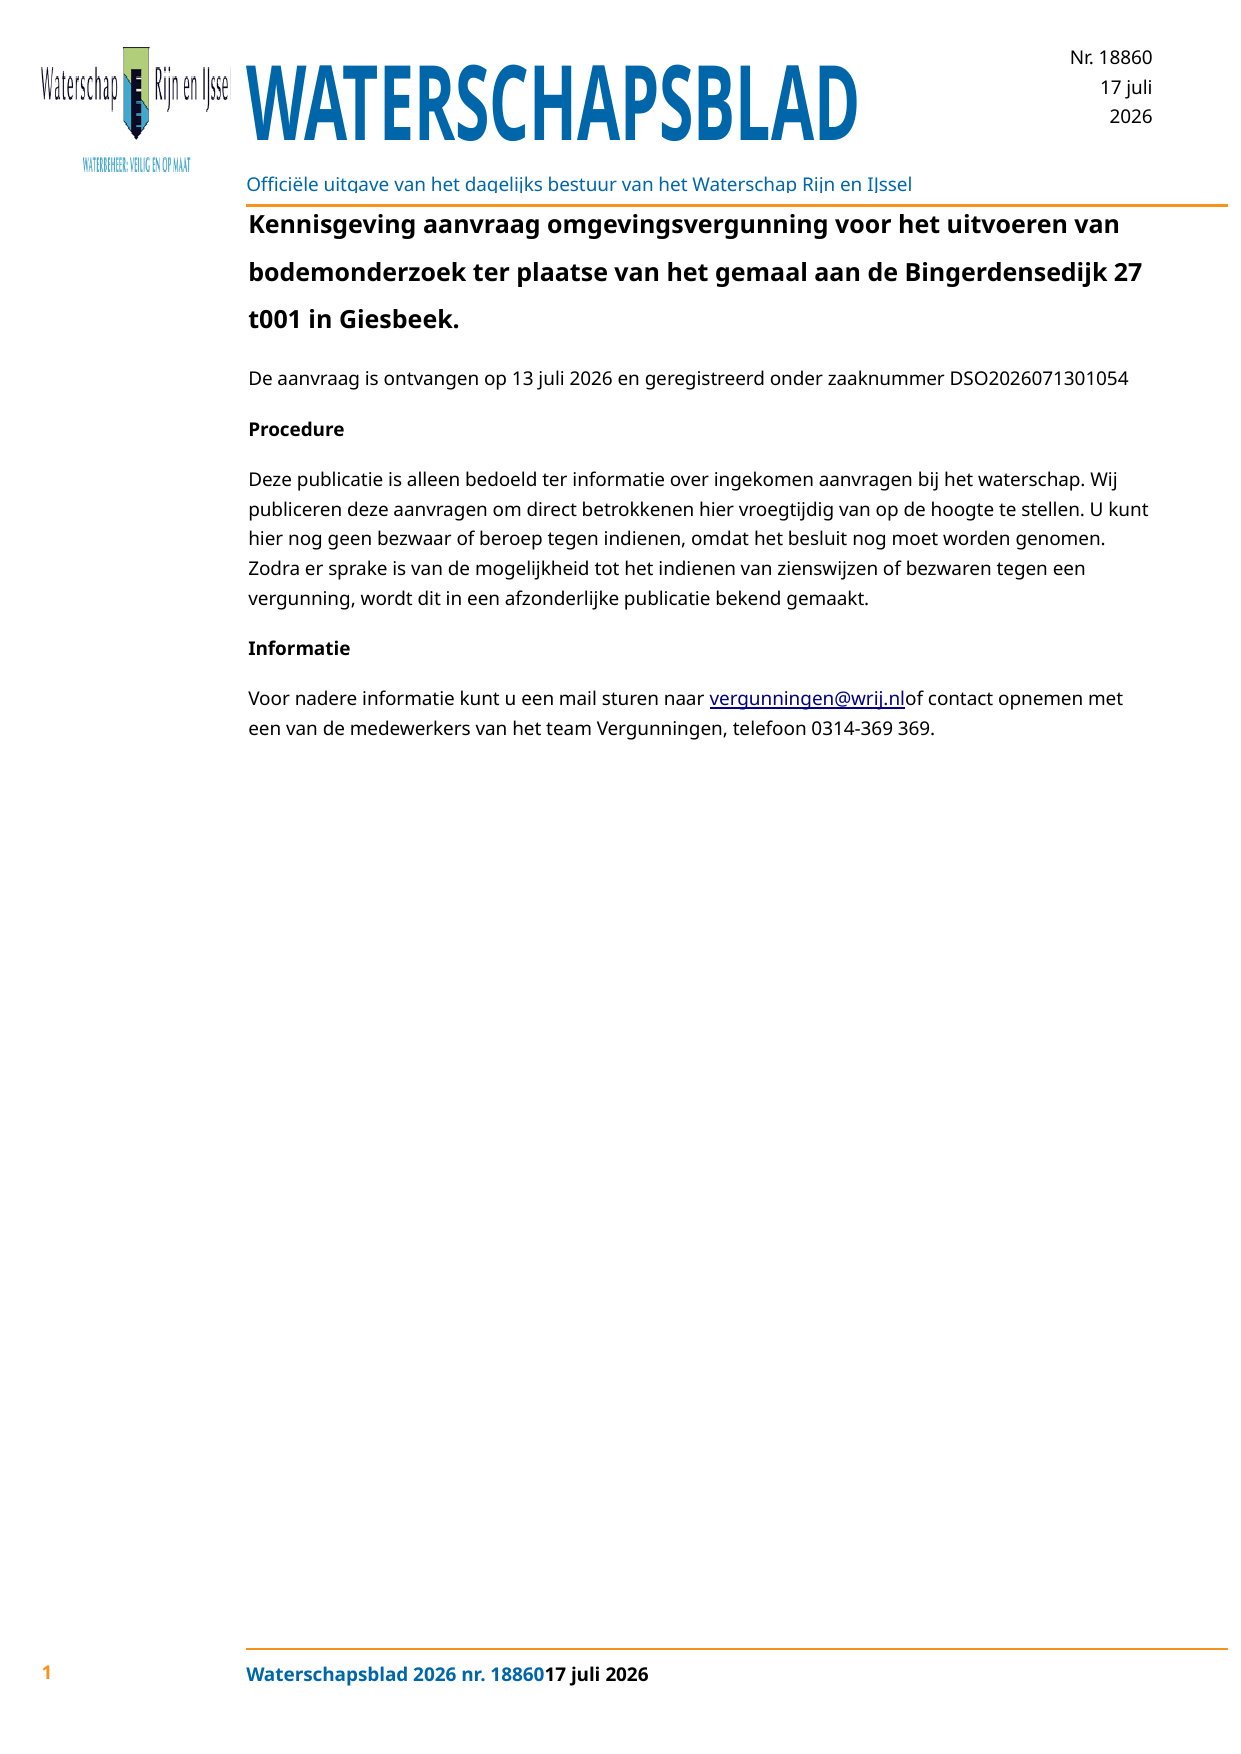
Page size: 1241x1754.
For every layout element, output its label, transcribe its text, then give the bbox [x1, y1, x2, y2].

text Procedure [248, 416, 1152, 442]
text Voor nadere informatie kunt u een mail sturen naar vergunningen@wrij.nlof contact opnemen met een van de medewerkers van het team Vergunningen, telefoon 0314-369 369. [248, 686, 1152, 741]
text Informatie [248, 635, 1152, 661]
picture [41, 47, 231, 172]
text De aanvraag is ontvangen op 13 juli 2026 en geregistreerd onder zaaknummer DSO2026071301054 [248, 366, 1152, 391]
text Deze publicatie is alleen bedoeld ter informatie over ingekomen aanvragen bij het waterschap. Wij publiceren deze aanvragen om direct betrokkenen hier vroegtijdig van op de hoogte te stellen. U kunt hier nog geen bezwaar of beroep tegen indienen, omdat het besluit nog moet worden genomen. Zodra er sprake is van de mogelijkheid tot het indienen van zienswijzen of bezwaren tegen een vergunning, wordt dit in een afzonderlijke publicatie bekend gemaakt. [248, 466, 1152, 610]
text Kennisgeving aanvraag omgevingsvergunning voor het uitvoeren van bodemonderzoek ter plaatse van het gemaal aan de Bingerdensedijk 27 t001 in Giesbeek. [248, 207, 1152, 336]
